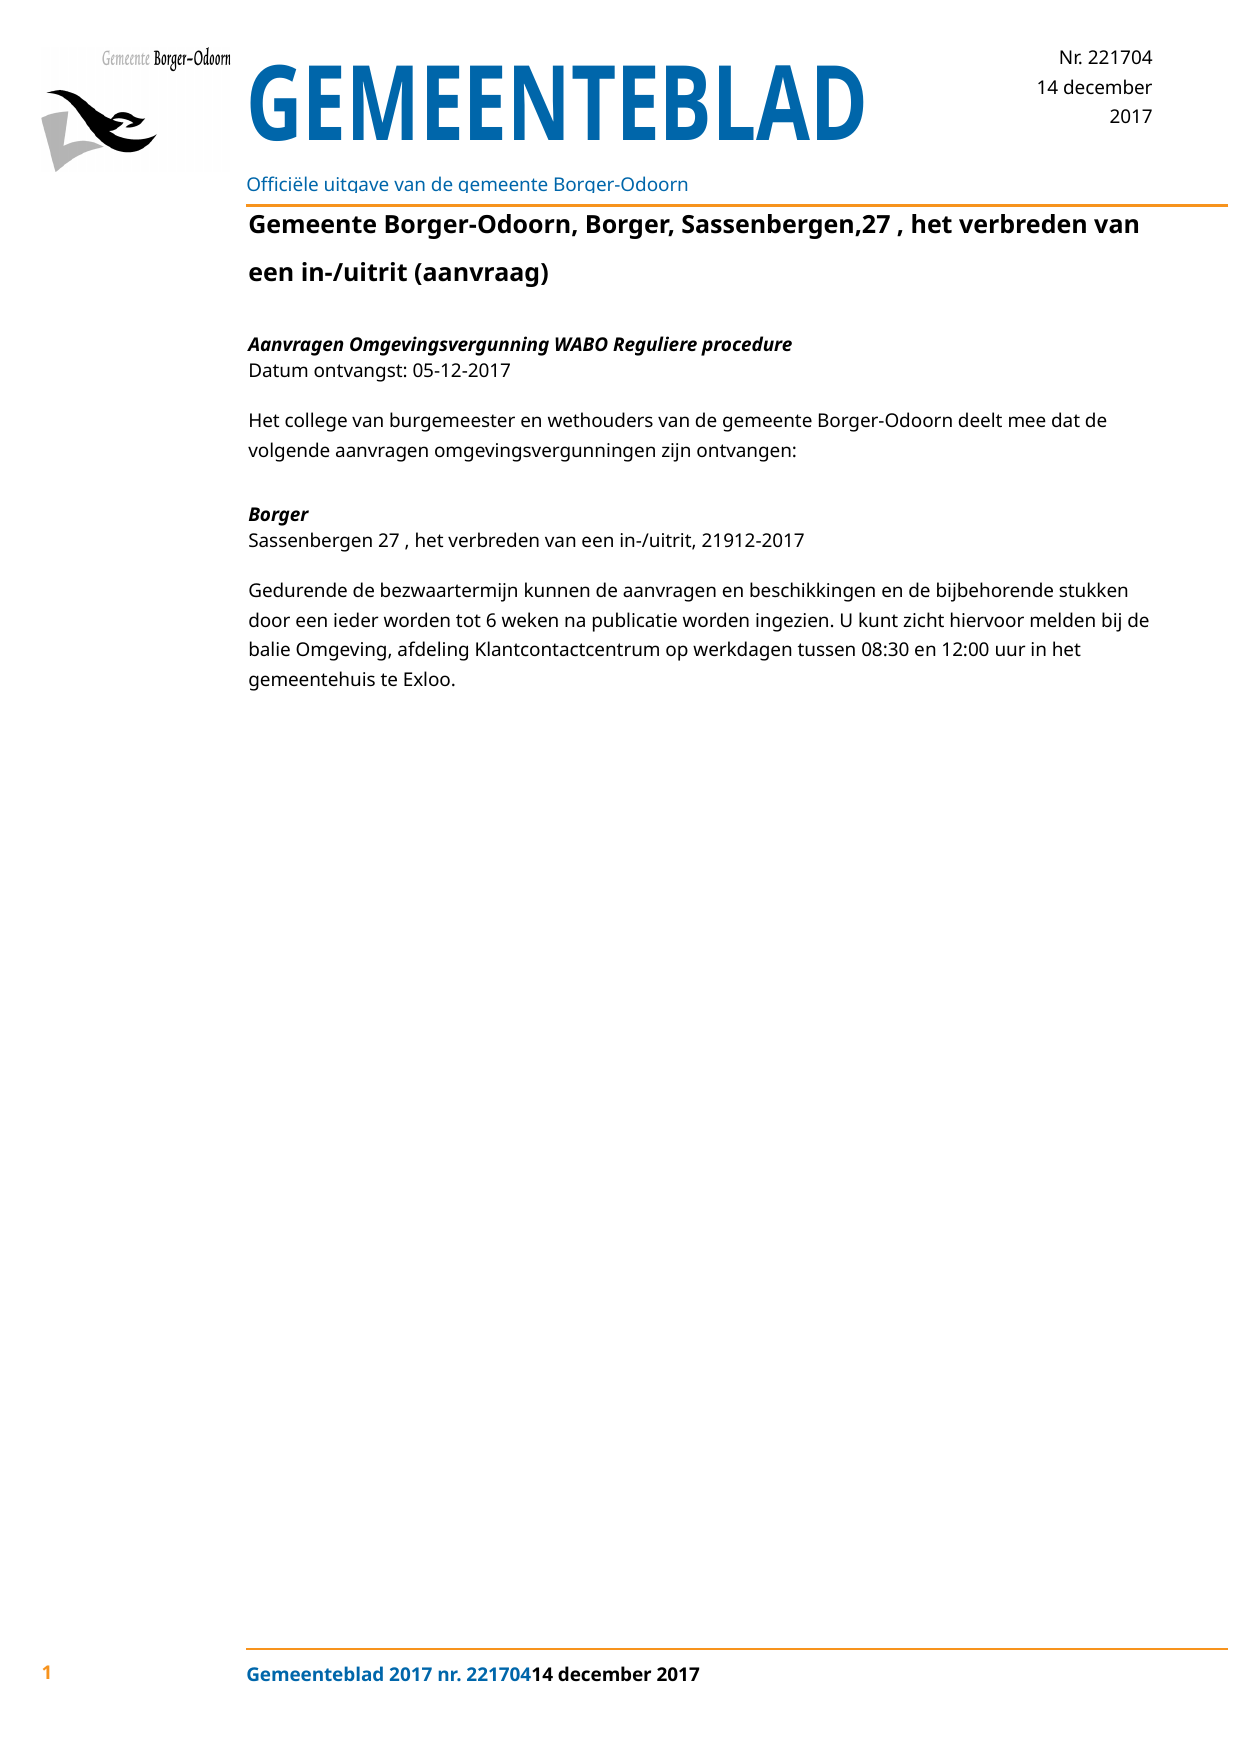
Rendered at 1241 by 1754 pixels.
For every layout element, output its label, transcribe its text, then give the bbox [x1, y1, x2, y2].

text Datum ontvangst: 05-12-2017 [248, 357, 1152, 383]
picture [41, 47, 231, 172]
text Het college van burgemeester en wethouders van de gemeente Borger-Odoorn deelt mee dat de volgende aanvragen omgevingsvergunningen zijn ontvangen: [248, 408, 1152, 463]
text Borger [248, 501, 1152, 527]
text Gemeente Borger-Odoorn, Borger, Sassenbergen,27 , het verbreden van een in-/uitrit (aanvraag) [248, 207, 1152, 288]
text Aanvragen Omgevingsvergunning WABO Reguliere procedure [248, 331, 1152, 357]
text Gedurende de bezwaartermijn kunnen de aanvragen en beschikkingen en de bijbehorende stukken door een ieder worden tot 6 weken na publicatie worden ingezien. U kunt zicht hiervoor melden bij de balie Omgeving, afdeling Klantcontactcentrum op werkdagen tussen 08:30 en 12:00 uur in het gemeentehuis te Exloo. [248, 577, 1152, 692]
text Sassenbergen 27 , het verbreden van een in-/uitrit, 21912-2017 [248, 527, 1152, 553]
